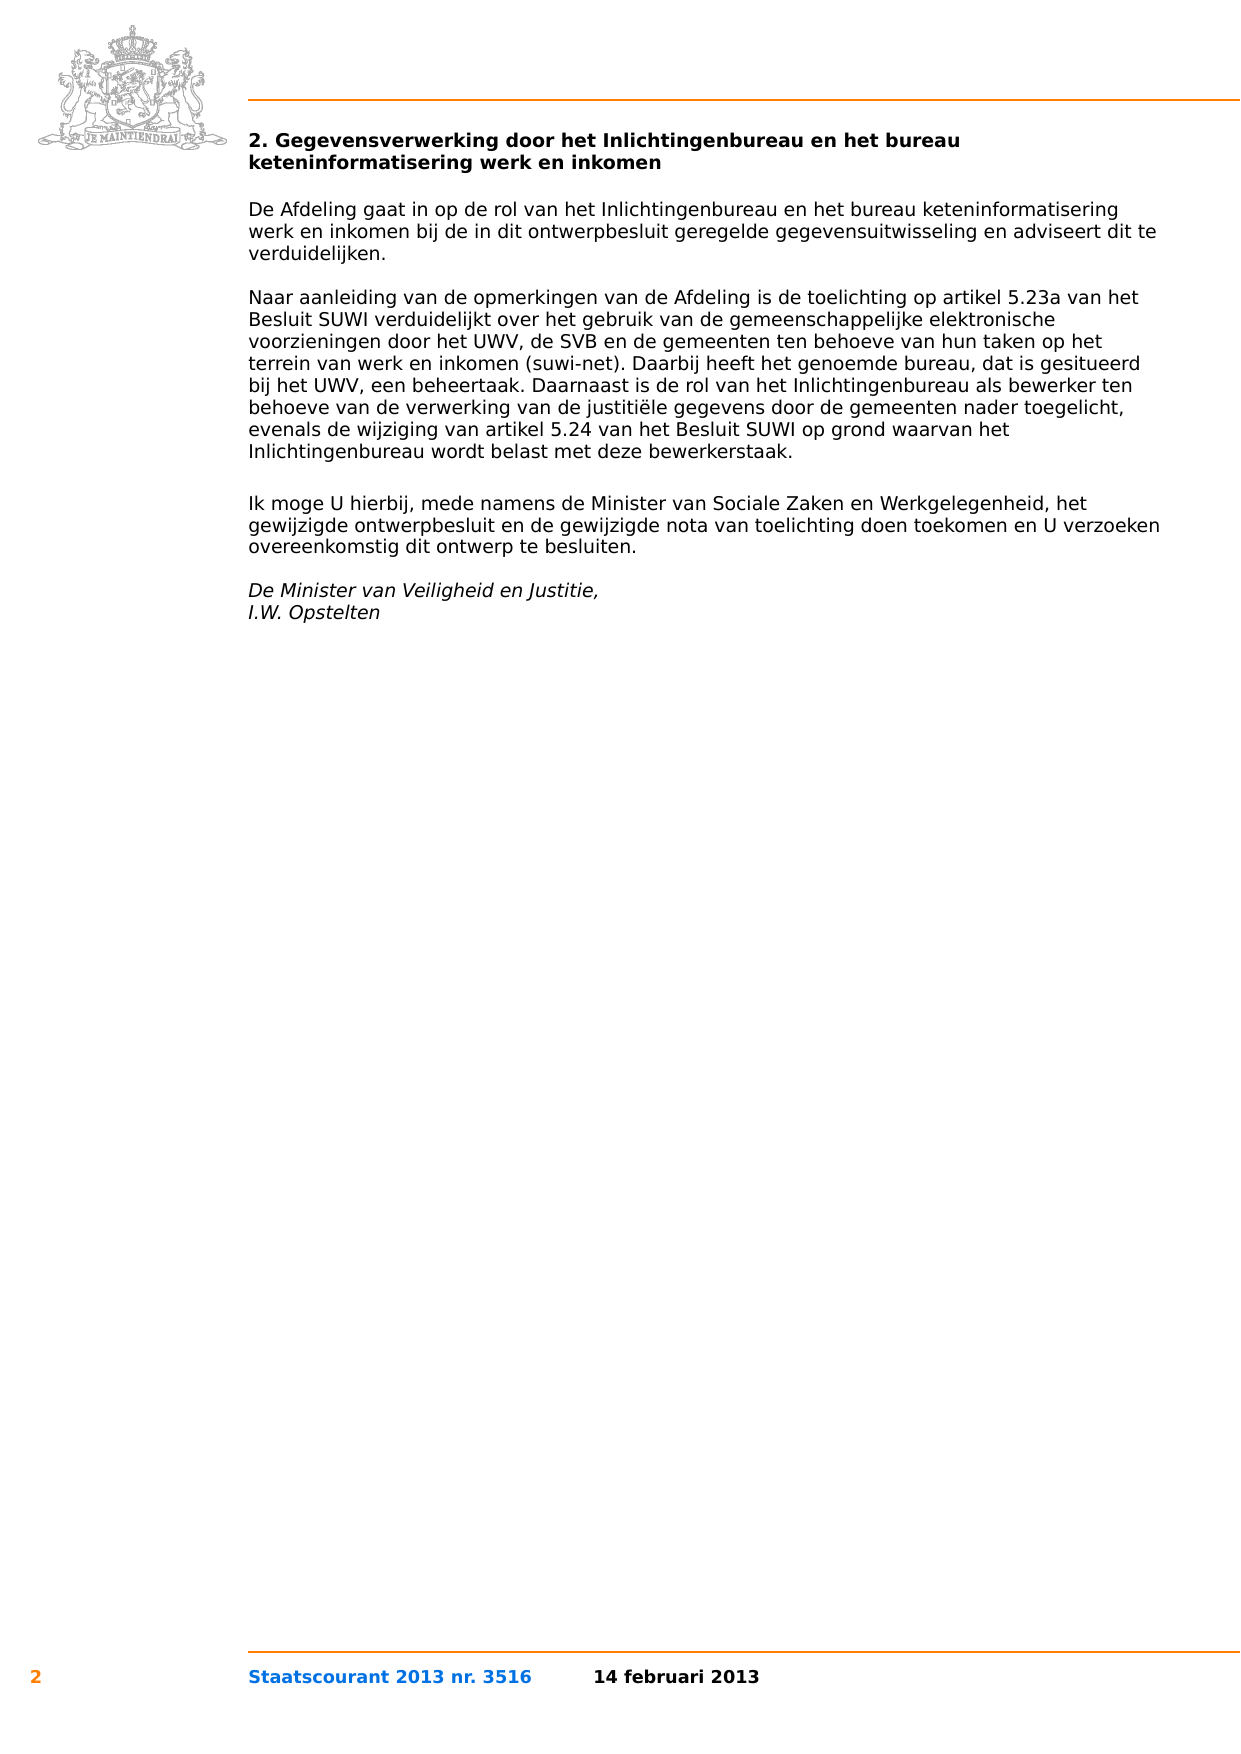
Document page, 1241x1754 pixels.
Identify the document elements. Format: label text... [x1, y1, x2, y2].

text De Afdeling gaat in op de rol van het Inlichtingenbureau en het bureau keteninformatisering werk en inkomen bij de in dit ontwerpbesluit geregelde gegevensuitwisseling en adviseert dit te verduidelijken. [248, 199, 1163, 265]
text Ik moge U hierbij, mede namens de Minister van Sociale Zaken en Werkgelegenheid, het gewijzigde ontwerpbesluit en de gewijzigde nota van toelichting doen toekomen en U verzoeken overeenkomstig dit ontwerp te besluiten. [248, 492, 1163, 558]
text Naar aanleiding van de opmerkingen van de Afdeling is de toelichting op artikel 5.23a van het Besluit SUWI verduidelijkt over het gebruik van de gemeenschappelijke elektronische voorzieningen door het UWV, de SVB en de gemeenten ten behoeve van hun taken op het terrein van werk en inkomen (suwi-net). Daarbij heeft het genoemde bureau, dat is gesitueerd bij het UWV, een beheertaak. Daarnaast is de rol van het Inlichtingenbureau als bewerker ten behoeve van de verwerking van de justitiële gegevens door de gemeenten nader toegelicht, evenals de wijziging van artikel 5.24 van het Besluit SUWI op grond waarvan het Inlichtingenbureau wordt belast met deze bewerkerstaak. [248, 287, 1163, 462]
text De Minister van Veiligheid en Justitie, I.W. Opstelten [248, 580, 1163, 624]
picture [38, 25, 227, 150]
subtitle 2. Gegevensverwerking door het Inlichtingenbureau en het bureau keteninformatisering werk en inkomen [248, 130, 1163, 174]
